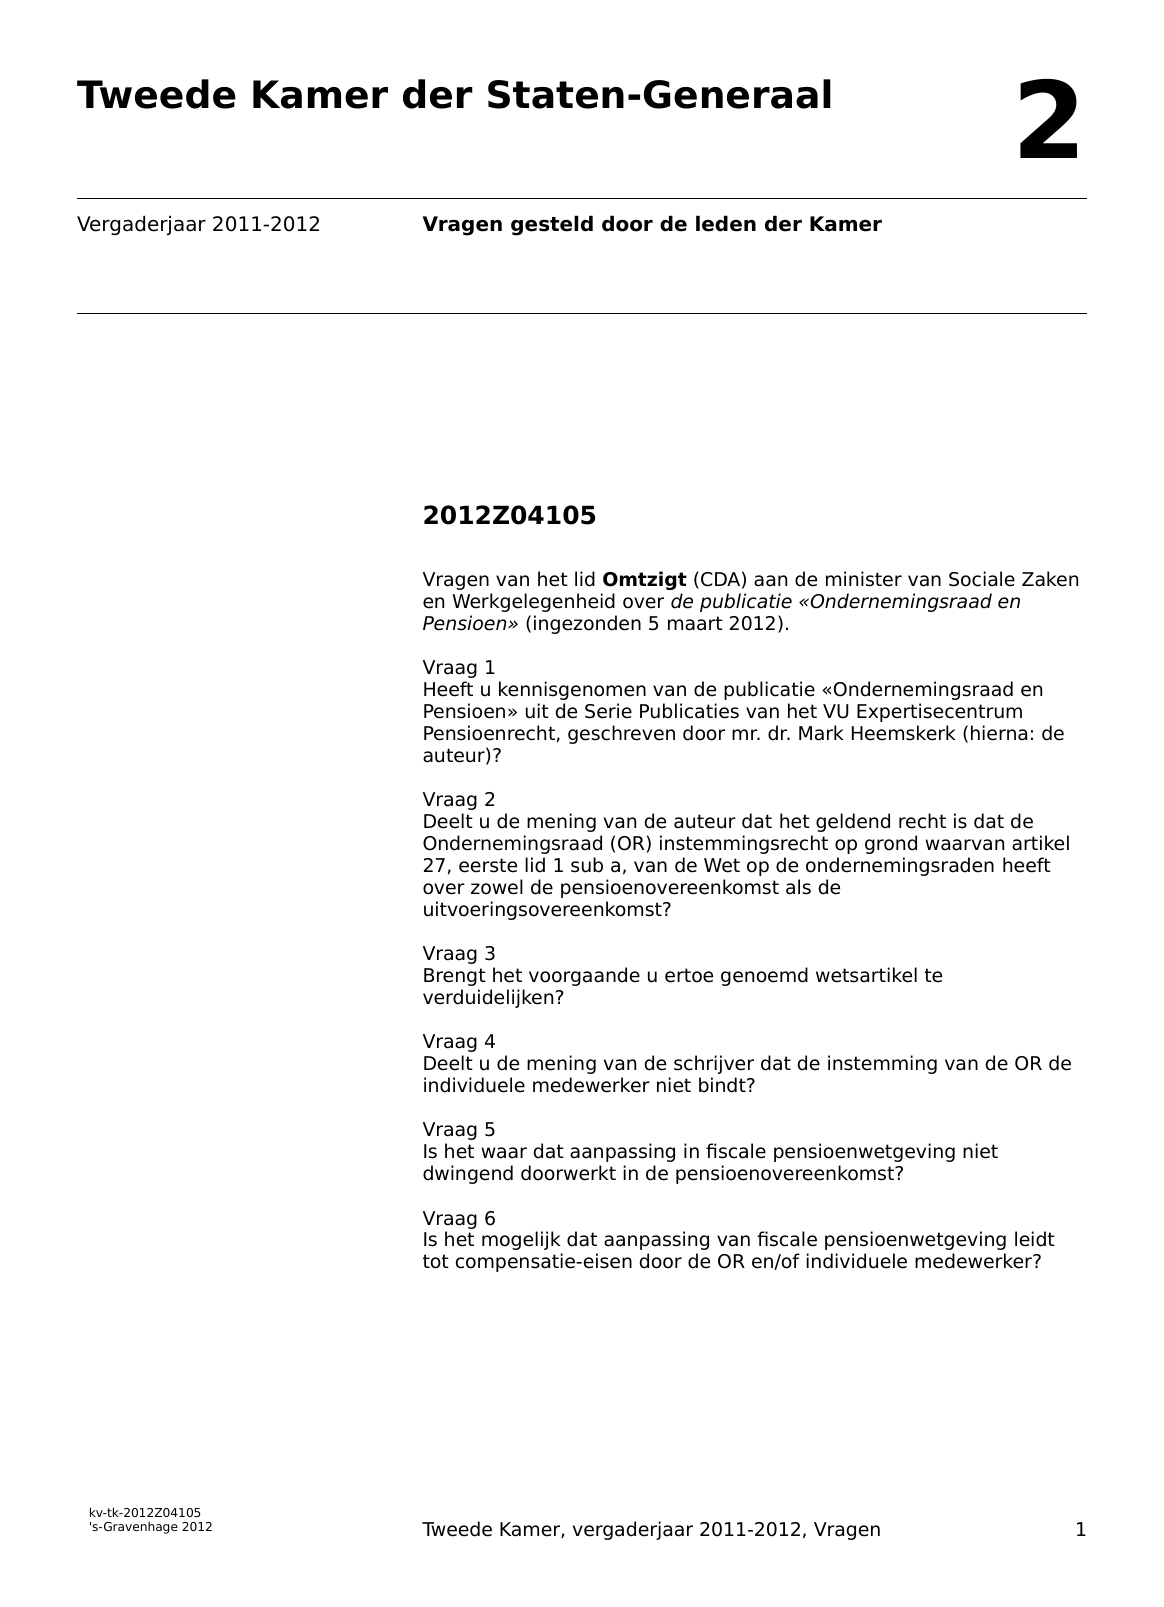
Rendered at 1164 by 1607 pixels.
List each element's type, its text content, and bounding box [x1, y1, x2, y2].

text Is het mogelijk dat aanpassing van fiscale pensioenwetgeving leidt tot compensatie-eisen door de OR en/of individuele medewerker? [422, 1229, 1087, 1273]
text kv-tk-2012Z04105 [88, 1506, 323, 1520]
text Brengt het voorgaande u ertoe genoemd wetsartikel te verduidelijken? [422, 965, 1087, 1009]
table_cell Vergaderjaar 2011-2012 [77, 199, 422, 313]
text Vraag 3 [422, 943, 1087, 965]
table_header Tweede Kamer der Staten-Generaal [77, 59, 886, 198]
text Vraag 6 [422, 1207, 1087, 1229]
table_cell Vragen gesteld door de leden der Kamer [422, 199, 1087, 313]
text Vragen van het lid Omtzigt (CDA) aan de minister van Sociale Zaken en Werkgelegenheid over de publicatie «Ondernemingsraad en Pensioen» (ingezonden 5 maart 2012). [422, 569, 1087, 635]
text Vraag 5 [422, 1119, 1087, 1141]
text Deelt u de mening van de auteur dat het geldend recht is dat de Ondernemingsraad (OR) instemmingsrecht op grond waarvan artikel 27, eerste lid 1 sub a, van de Wet op de ondernemingsraden heeft over zowel de pensioenovereenkomst als de uitvoeringsovereenkomst? [422, 811, 1087, 921]
text Vraag 2 [422, 789, 1087, 811]
text 2012Z04105 [422, 501, 1087, 531]
text Vraag 1 [422, 657, 1087, 679]
text Deelt u de mening van de schrijver dat de instemming van de OR de individuele medewerker niet bindt? [422, 1053, 1087, 1097]
text 's-Gravenhage 2012 [88, 1520, 323, 1534]
text Heeft u kennisgenomen van de publicatie «Ondernemingsraad en Pensioen» uit de Serie Publicaties van het VU Expertisecentrum Pensioenrecht, geschreven door mr. dr. Mark Heemskerk (hierna: de auteur)? [422, 679, 1087, 767]
text Is het waar dat aanpassing in fiscale pensioenwetgeving niet dwingend doorwerkt in de pensioenovereenkomst? [422, 1141, 1087, 1185]
text Vraag 4 [422, 1031, 1087, 1053]
table_header 2 [886, 59, 1087, 198]
